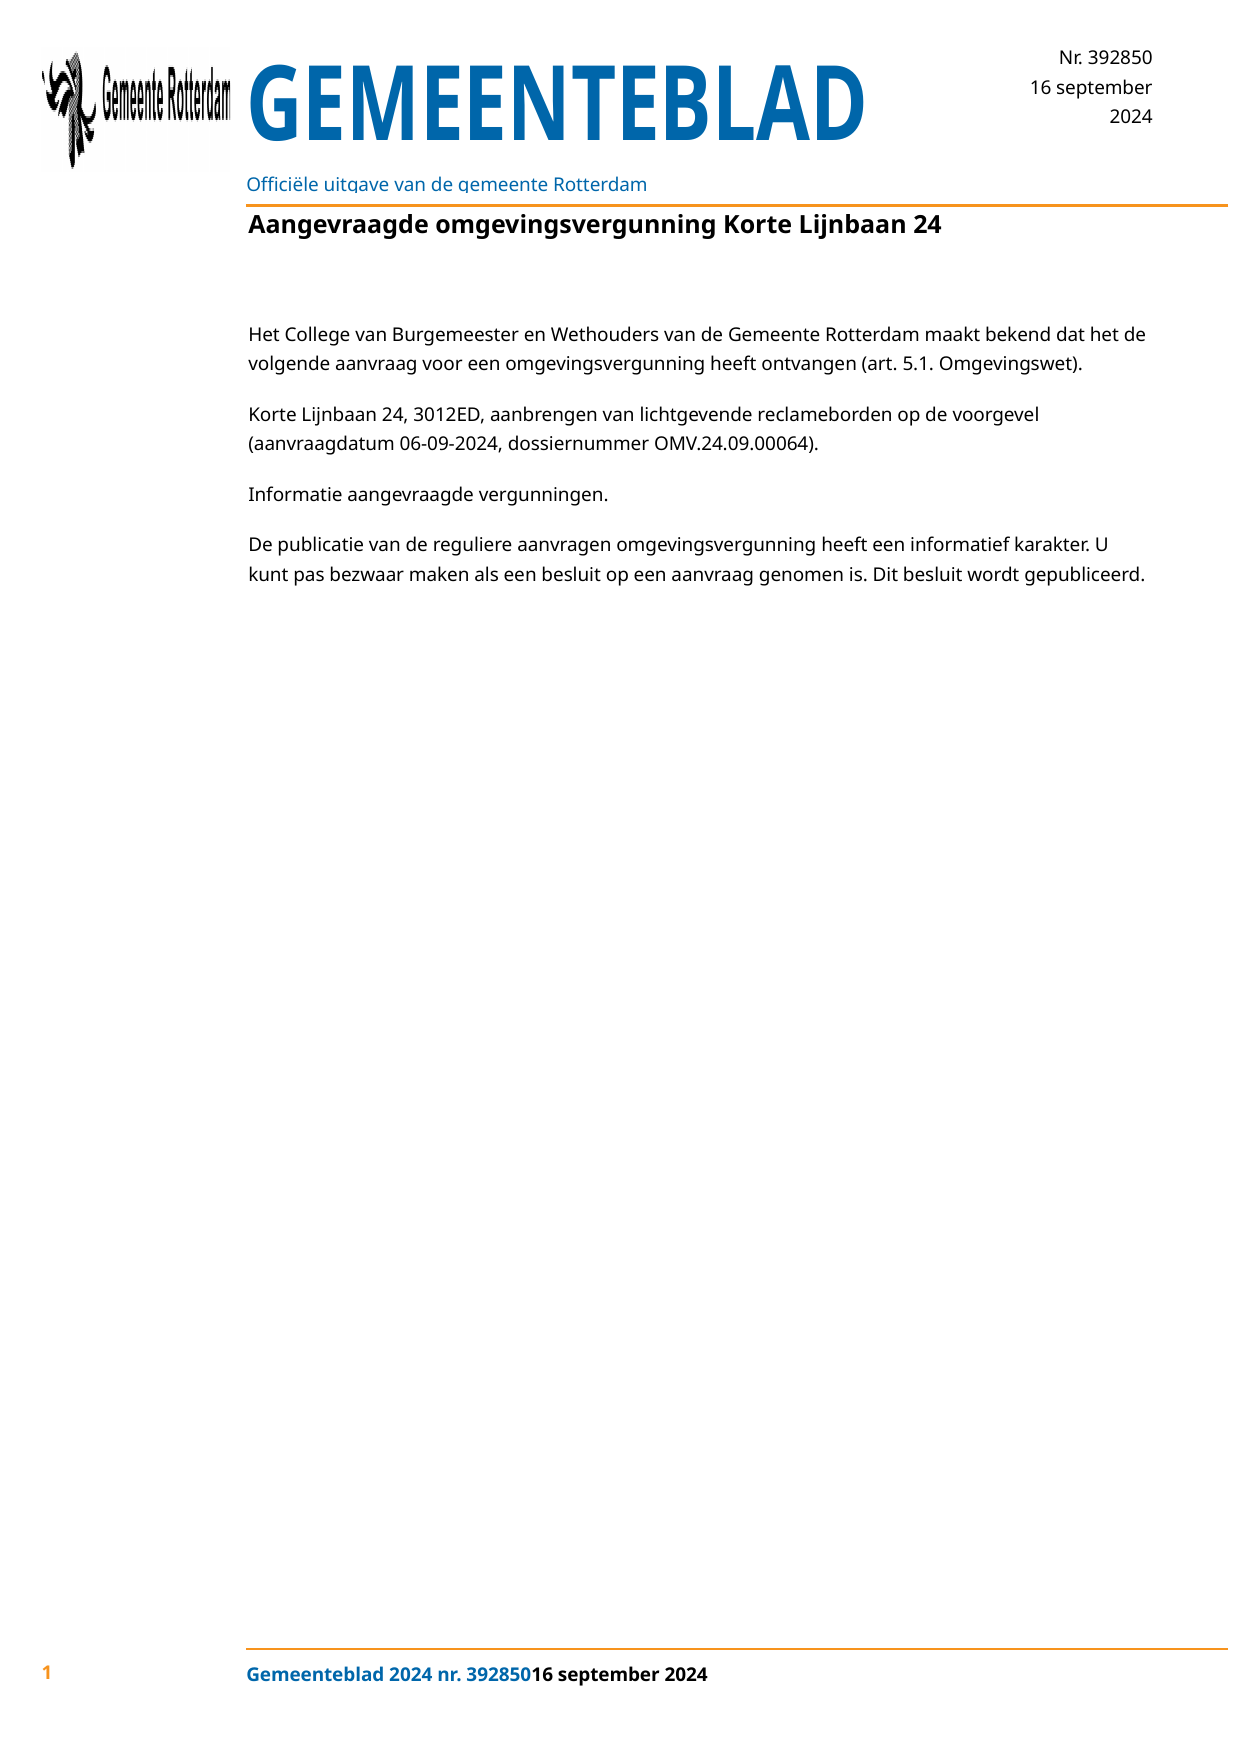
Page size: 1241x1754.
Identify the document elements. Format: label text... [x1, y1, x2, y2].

text Aangevraagde omgevingsvergunning Korte Lijnbaan 24 [248, 207, 1152, 241]
picture [41, 47, 231, 172]
text Informatie aangevraagde vergunningen. [248, 481, 1152, 506]
text Korte Lijnbaan 24, 3012ED, aanbrengen van lichtgevende reclameborden op de voorgevel (aanvraagdatum 06-09-2024, dossiernummer OMV.24.09.00064). [248, 401, 1152, 456]
text Het College van Burgemeester en Wethouders van de Gemeente Rotterdam maakt bekend dat het de volgende aanvraag voor een omgevingsvergunning heeft ontvangen (art. 5.1. Omgevingswet). [248, 321, 1152, 376]
text De publicatie van de reguliere aanvragen omgevingsvergunning heeft een informatief karakter. U kunt pas bezwaar maken als een besluit op een aanvraag genomen is. Dit besluit wordt gepubliceerd. [248, 531, 1152, 586]
